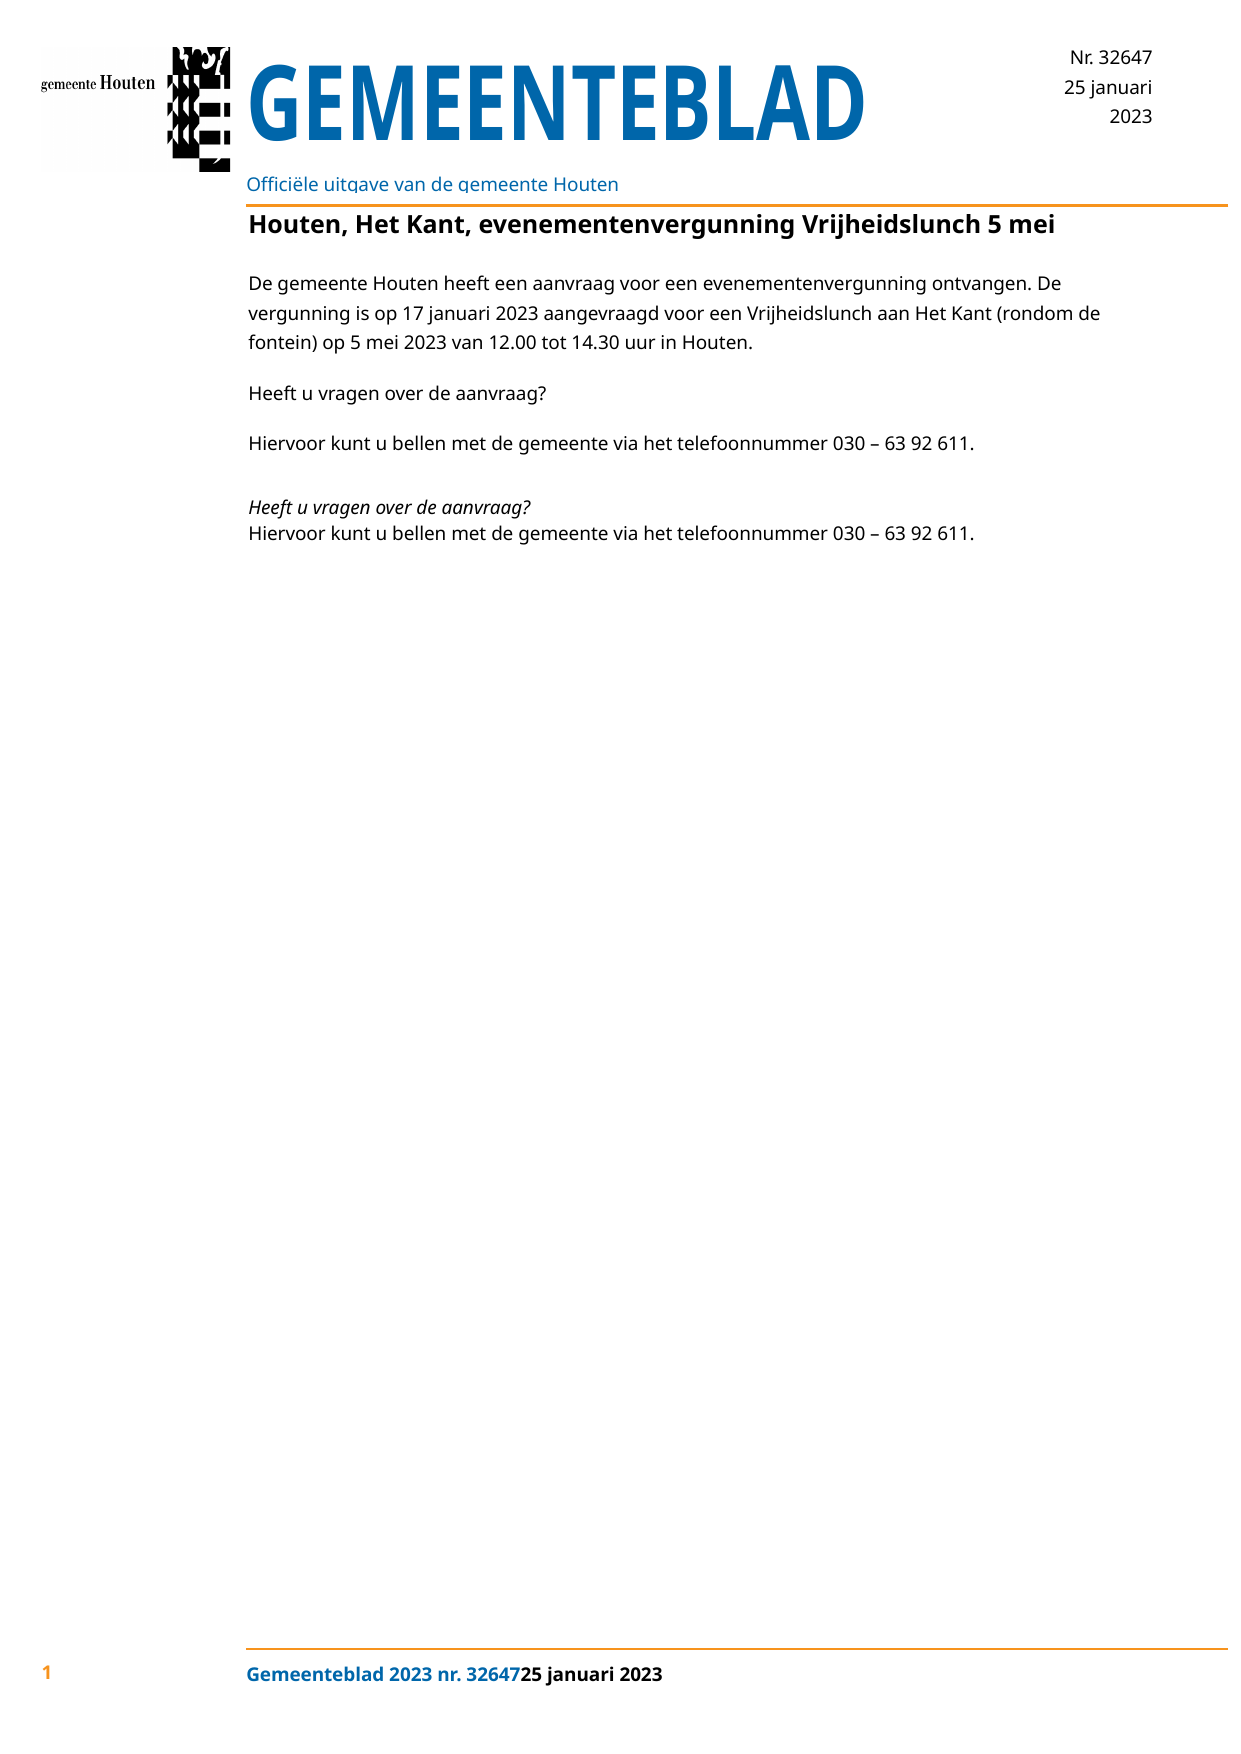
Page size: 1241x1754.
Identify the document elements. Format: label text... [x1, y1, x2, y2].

text Hiervoor kunt u bellen met de gemeente via het telefoonnummer 030 – 63 92 611. [248, 520, 1152, 546]
text De gemeente Houten heeft een aanvraag voor een evenementenvergunning ontvangen. De vergunning is op 17 januari 2023 aangevraagd voor een Vrijheidslunch aan Het Kant (rondom de fontein) op 5 mei 2023 van 12.00 tot 14.30 uur in Houten. [248, 270, 1152, 355]
text Heeft u vragen over de aanvraag? [248, 380, 1152, 406]
text Heeft u vragen over de aanvraag? [248, 494, 1152, 520]
text Hiervoor kunt u bellen met de gemeente via het telefoonnummer 030 – 63 92 611. [248, 430, 1152, 456]
picture [41, 47, 231, 172]
text Houten, Het Kant, evenementenvergunning Vrijheidslunch 5 mei [248, 207, 1152, 241]
